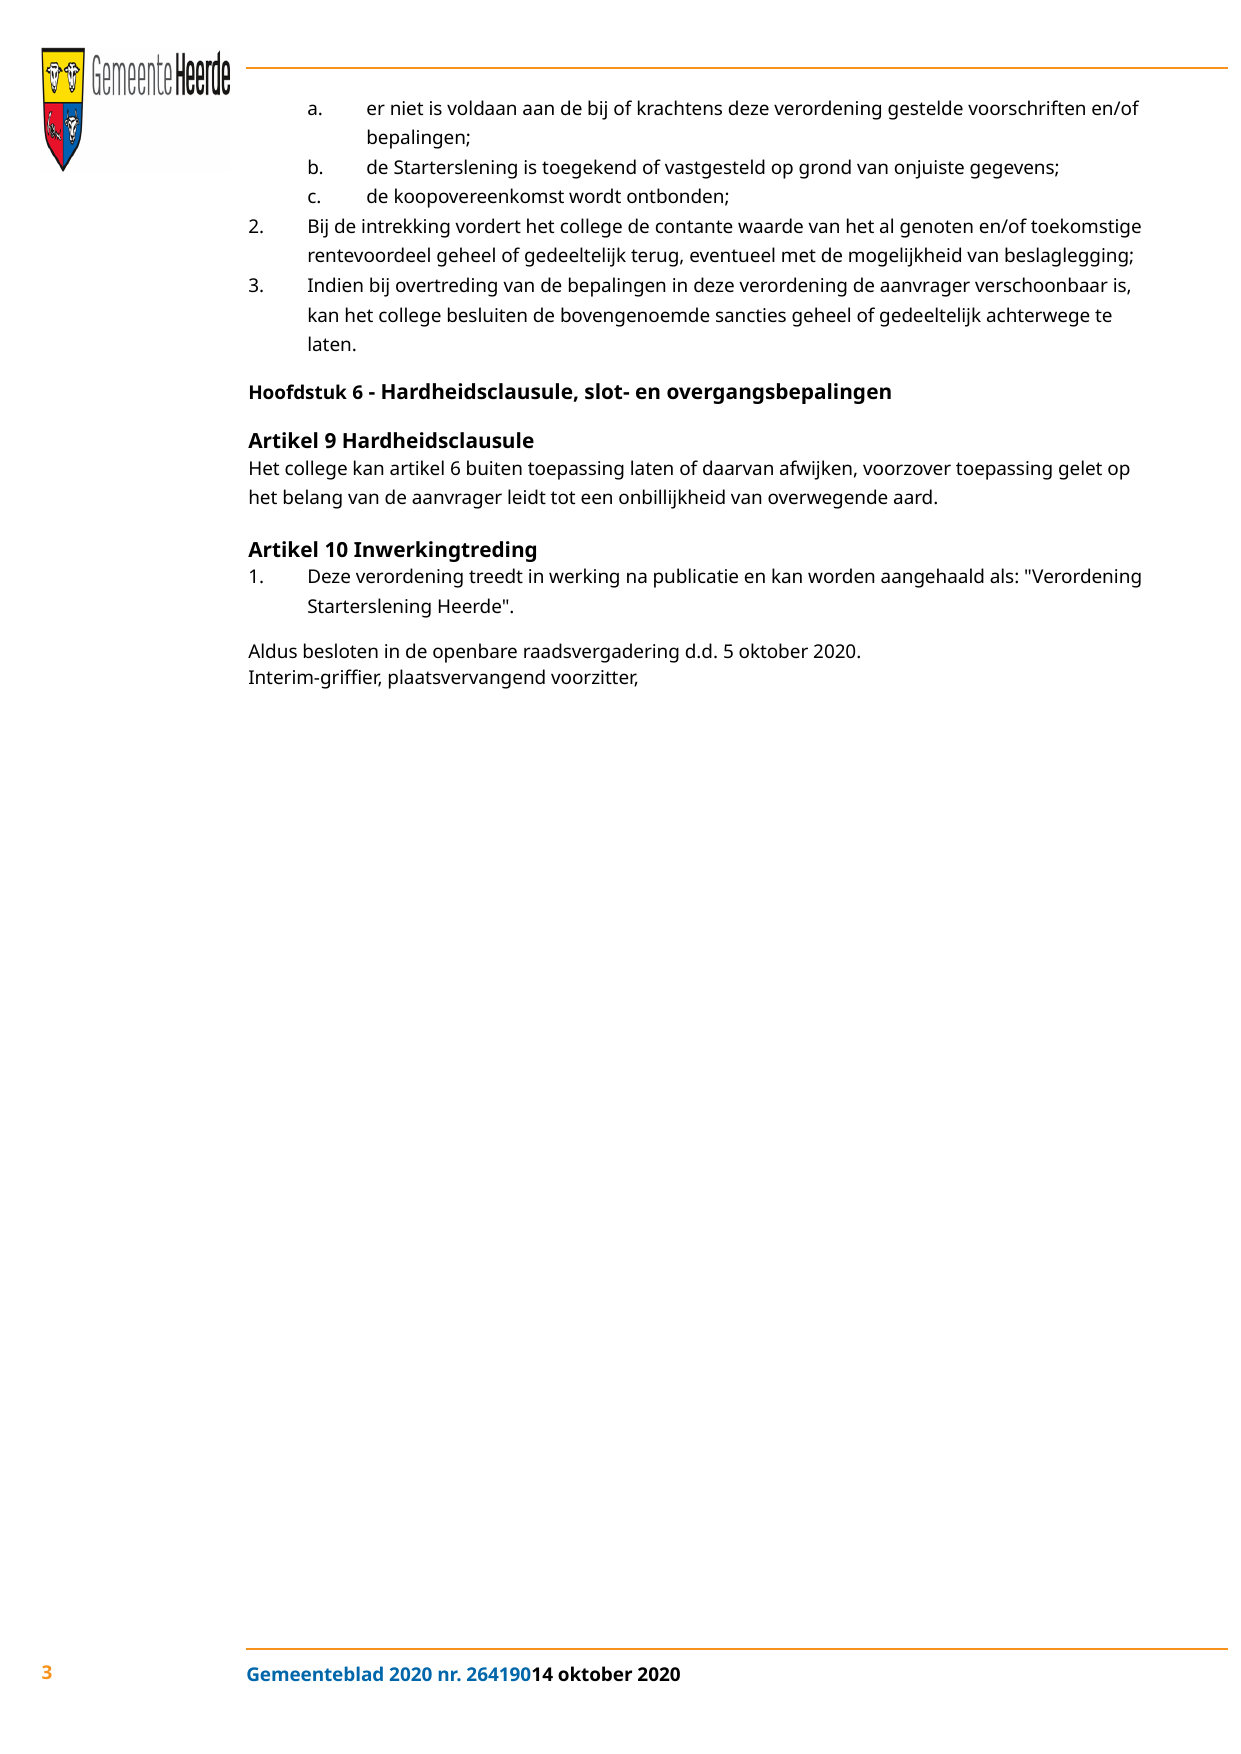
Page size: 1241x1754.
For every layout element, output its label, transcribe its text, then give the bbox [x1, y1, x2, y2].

list er niet is voldaan aan de bij of krachtens deze verordening gestelde voorschriften en/of bepalingen; [307, 95, 1152, 150]
list de koopovereenkomst wordt ontbonden; [307, 183, 1152, 209]
list Indien bij overtreding van de bepalingen in deze verordening de aanvrager verschoonbaar is, kan het college besluiten de bovengenoemde sancties geheel of gedeeltelijk achterwege te laten. [248, 272, 1152, 357]
text Interim-griffier, plaatsvervangend voorzitter, [248, 664, 1152, 690]
list de Starterslening is toegekend of vastgesteld op grond van onjuiste gegevens; [307, 154, 1152, 180]
text Het college kan artikel 6 buiten toepassing laten of daarvan afwijken, voorzover toepassing gelet op het belang van de aanvrager leidt tot een onbillijkheid van overwegende aard. [248, 455, 1152, 510]
text Hoofdstuk 6 - Hardheidsclausule, slot- en overgangsbepalingen [248, 377, 1152, 406]
text Aldus besloten in de openbare raadsvergadering d.d. 5 oktober 2020. [248, 638, 1152, 664]
picture [41, 47, 231, 172]
text Artikel 9 Hardheidsclausule [248, 426, 1152, 455]
list Deze verordening treedt in werking na publicatie en kan worden aangehaald als: "Verordening Starterslening Heerde". [248, 563, 1152, 618]
list Bij de intrekking vordert het college de contante waarde van het al genoten en/of toekomstige rentevoordeel geheel of gedeeltelijk terug, eventueel met de mogelijkheid van beslaglegging; [248, 213, 1152, 268]
text Artikel 10 Inwerkingtreding [248, 535, 1152, 563]
